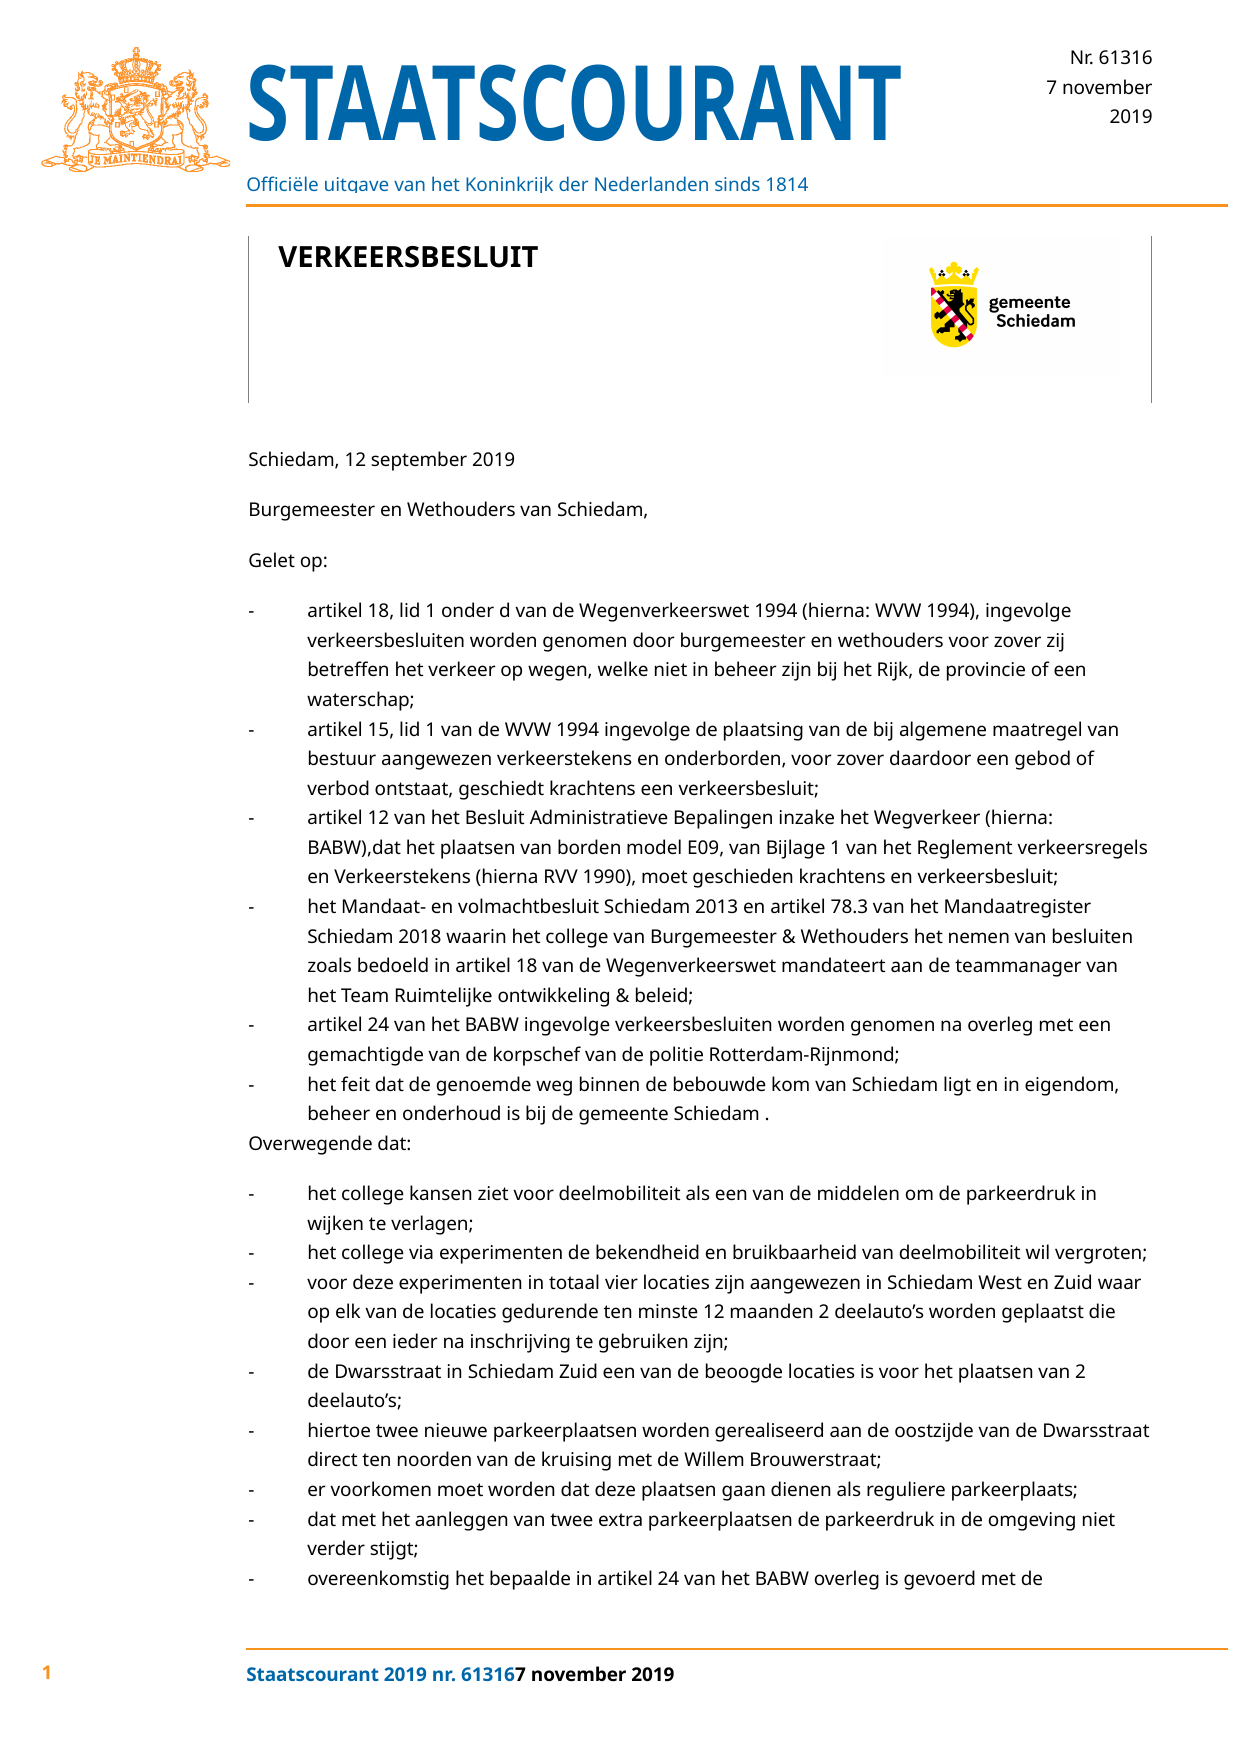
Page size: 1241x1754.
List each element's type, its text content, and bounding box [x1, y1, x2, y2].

text Schiedam, 12 september 2019 [248, 446, 1152, 472]
list het college via experimenten de bekendheid en bruikbaarheid van deelmobiliteit wil vergroten; [248, 1239, 1152, 1265]
list artikel 15, lid 1 van de WVW 1994 ingevolge de plaatsing van de bij algemene maatregel van bestuur aangewezen verkeerstekens en onderborden, voor zover daardoor een gebod of verbod ontstaat, geschiedt krachtens een verkeersbesluit; [248, 716, 1152, 801]
list dat met het aanleggen van twee extra parkeerplaatsen de parkeerdruk in de omgeving niet verder stijgt; [248, 1506, 1152, 1561]
list er voorkomen moet worden dat deze plaatsen gaan dienen als reguliere parkeerplaats; [248, 1476, 1152, 1502]
text Burgemeester en Wethouders van Schiedam, [248, 497, 1152, 522]
picture [41, 47, 231, 172]
picture [882, 236, 1119, 378]
list het college kansen ziet voor deelmobiliteit als een van de middelen om de parkeerdruk in wijken te verlagen; [248, 1180, 1152, 1236]
list artikel 24 van het BABW ingevolge verkeersbesluiten worden genomen na overleg met een gemachtigde van de korpschef van de politie Rotterdam-Rijnmond; [248, 1012, 1152, 1067]
list artikel 18, lid 1 onder d van de Wegenverkeerswet 1994 (hierna: WVW 1994), ingevolge verkeersbesluiten worden genomen door burgemeester en wethouders voor zover zij betreffen het verkeer op wegen, welke niet in beheer zijn bij het Rijk, de provincie of een waterschap; [248, 597, 1152, 712]
list voor deze experimenten in totaal vier locaties zijn aangewezen in Schiedam West en Zuid waar op elk van de locaties gedurende ten minste 12 maanden 2 deelauto’s worden geplaatst die door een ieder na inschrijving te gebruiken zijn; [248, 1269, 1152, 1354]
table_header VERKEERSBESLUIT [249, 236, 850, 403]
table_header [1119, 236, 1151, 377]
text Overwegende dat: [248, 1130, 1152, 1156]
list overeenkomstig het bepaalde in artikel 24 van het BABW overleg is gevoerd met de [248, 1565, 1152, 1591]
list artikel 12 van het Besluit Administratieve Bepalingen inzake het Wegverkeer (hierna: BABW),dat het plaatsen van borden model E09, van Bijlage 1 van het Reglement verkeersregels en Verkeerstekens (hierna RVV 1990), moet geschieden krachtens en verkeersbesluit; [248, 804, 1152, 889]
list hiertoe twee nieuwe parkeerplaatsen worden gerealiseerd aan de oostzijde van de Dwarsstraat direct ten noorden van de kruising met de Willem Brouwerstraat; [248, 1417, 1152, 1472]
list het Mandaat- en volmachtbesluit Schiedam 2013 en artikel 78.3 van het Mandaatregister Schiedam 2018 waarin het college van Burgemeester & Wethouders het nemen van besluiten zoals bedoeld in artikel 18 van de Wegenverkeerswet mandateert aan de teammanager van het Team Ruimtelijke ontwikkeling & beleid; [248, 893, 1152, 1008]
text Gelet op: [248, 547, 1152, 573]
table_header [850, 236, 882, 377]
list de Dwarsstraat in Schiedam Zuid een van de beoogde locaties is voor het plaatsen van 2 deelauto’s; [248, 1358, 1152, 1413]
table_header [850, 378, 1151, 403]
list het feit dat de genoemde weg binnen de bebouwde kom van Schiedam ligt en in eigendom, beheer en onderhoud is bij de gemeente Schiedam . [248, 1071, 1152, 1126]
